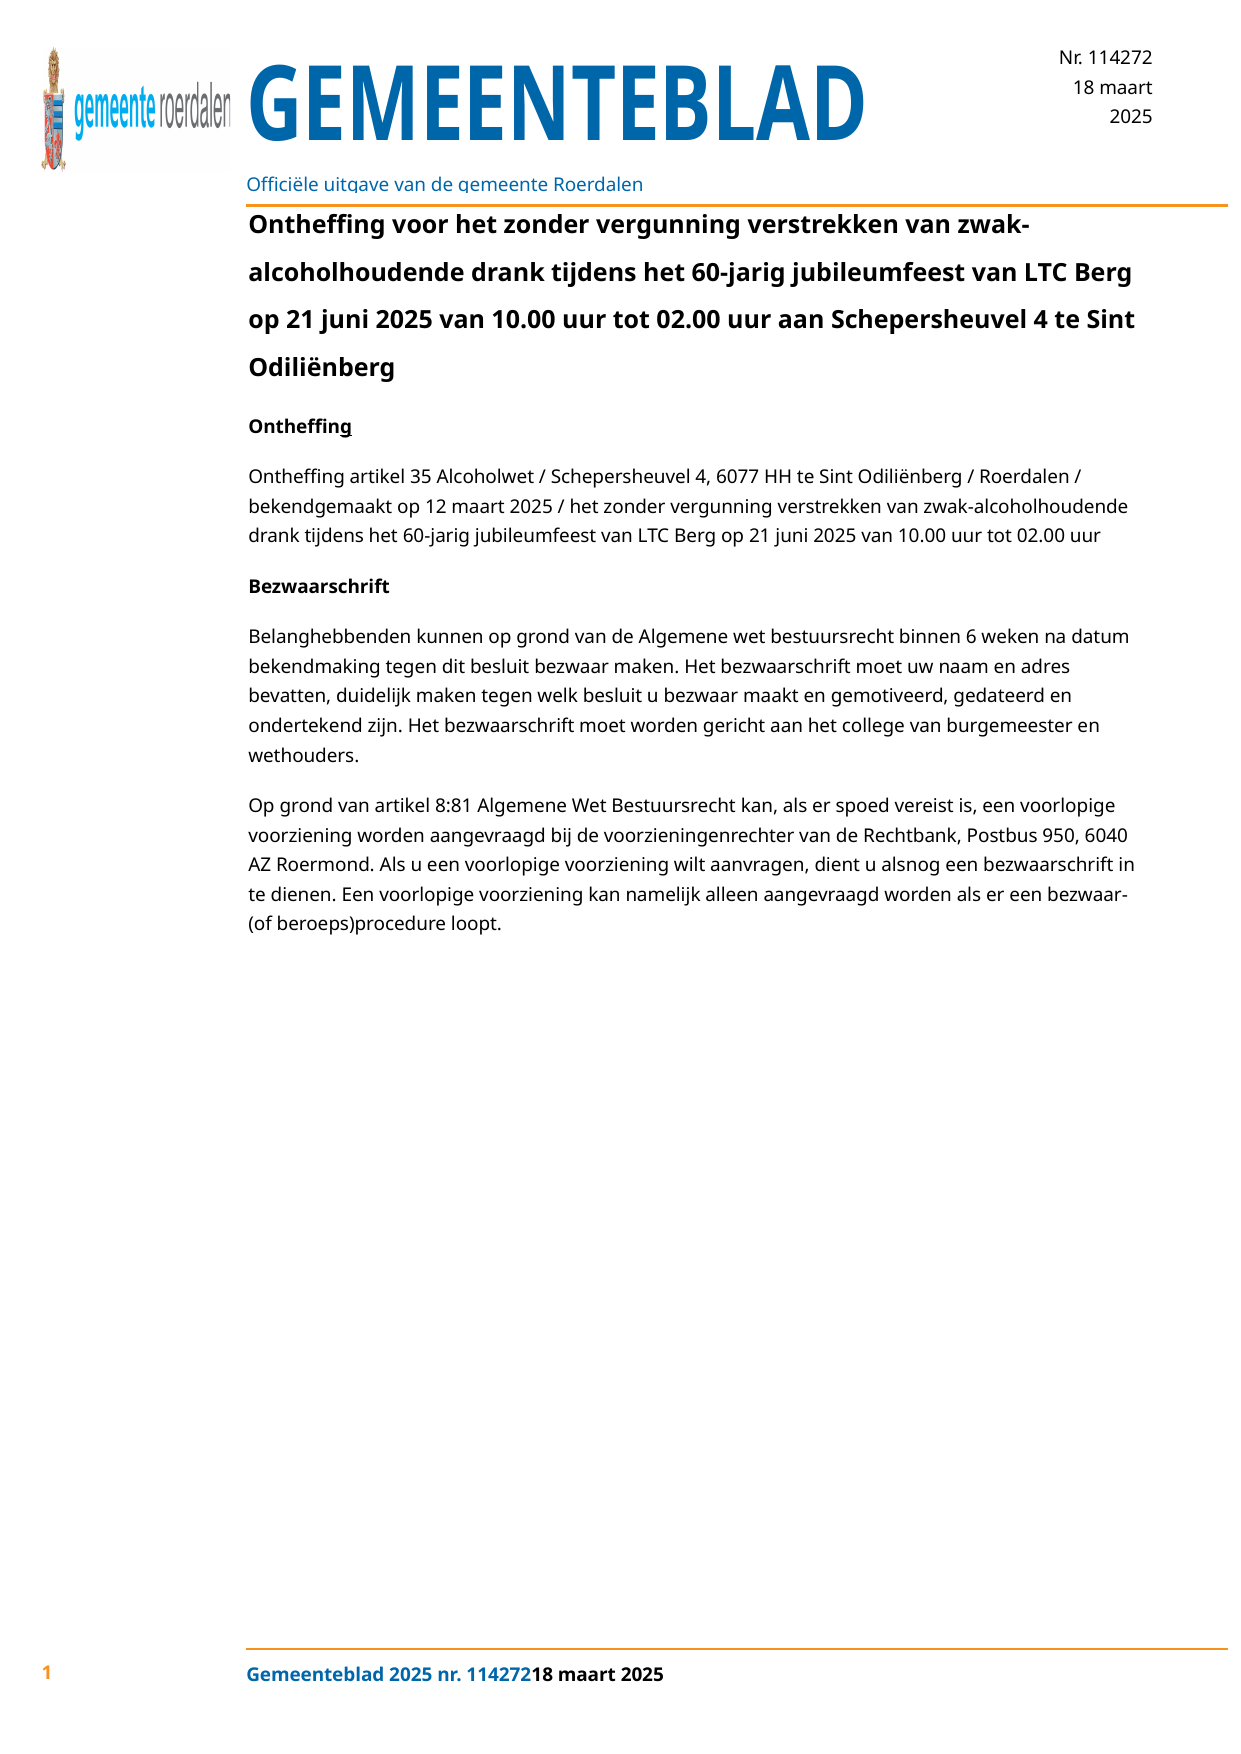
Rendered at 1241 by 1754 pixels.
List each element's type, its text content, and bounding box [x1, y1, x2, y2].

picture [41, 47, 231, 172]
text Ontheffing [248, 413, 1152, 439]
text Op grond van artikel 8:81 Algemene Wet Bestuursrecht kan, als er spoed vereist is, een voorlopige voorziening worden aangevraagd bij de voorzieningenrechter van de Rechtbank, Postbus 950, 6040 AZ Roermond. Als u een voorlopige voorziening wilt aanvragen, dient u alsnog een bezwaarschrift in te dienen. Een voorlopige voorziening kan namelijk alleen aangevraagd worden als er een bezwaar- (of beroeps)procedure loopt. [248, 792, 1152, 936]
text Bezwaarschrift [248, 573, 1152, 599]
text Ontheffing voor het zonder vergunning verstrekken van zwak-alcoholhoudende drank tijdens het 60-jarig jubileumfeest van LTC Berg op 21 juni 2025 van 10.00 uur tot 02.00 uur aan Schepersheuvel 4 te Sint Odiliënberg [248, 207, 1152, 384]
text Ontheffing artikel 35 Alcoholwet / Schepersheuvel 4, 6077 HH te Sint Odiliënberg / Roerdalen / bekendgemaakt op 12 maart 2025 / het zonder vergunning verstrekken van zwak-alcoholhoudende drank tijdens het 60-jarig jubileumfeest van LTC Berg op 21 juni 2025 van 10.00 uur tot 02.00 uur [248, 463, 1152, 548]
text Belanghebbenden kunnen op grond van de Algemene wet bestuursrecht binnen 6 weken na datum bekendmaking tegen dit besluit bezwaar maken. Het bezwaarschrift moet uw naam en adres bevatten, duidelijk maken tegen welk besluit u bezwaar maakt en gemotiveerd, gedateerd en ondertekend zijn. Het bezwaarschrift moet worden gericht aan het college van burgemeester en wethouders. [248, 623, 1152, 768]
